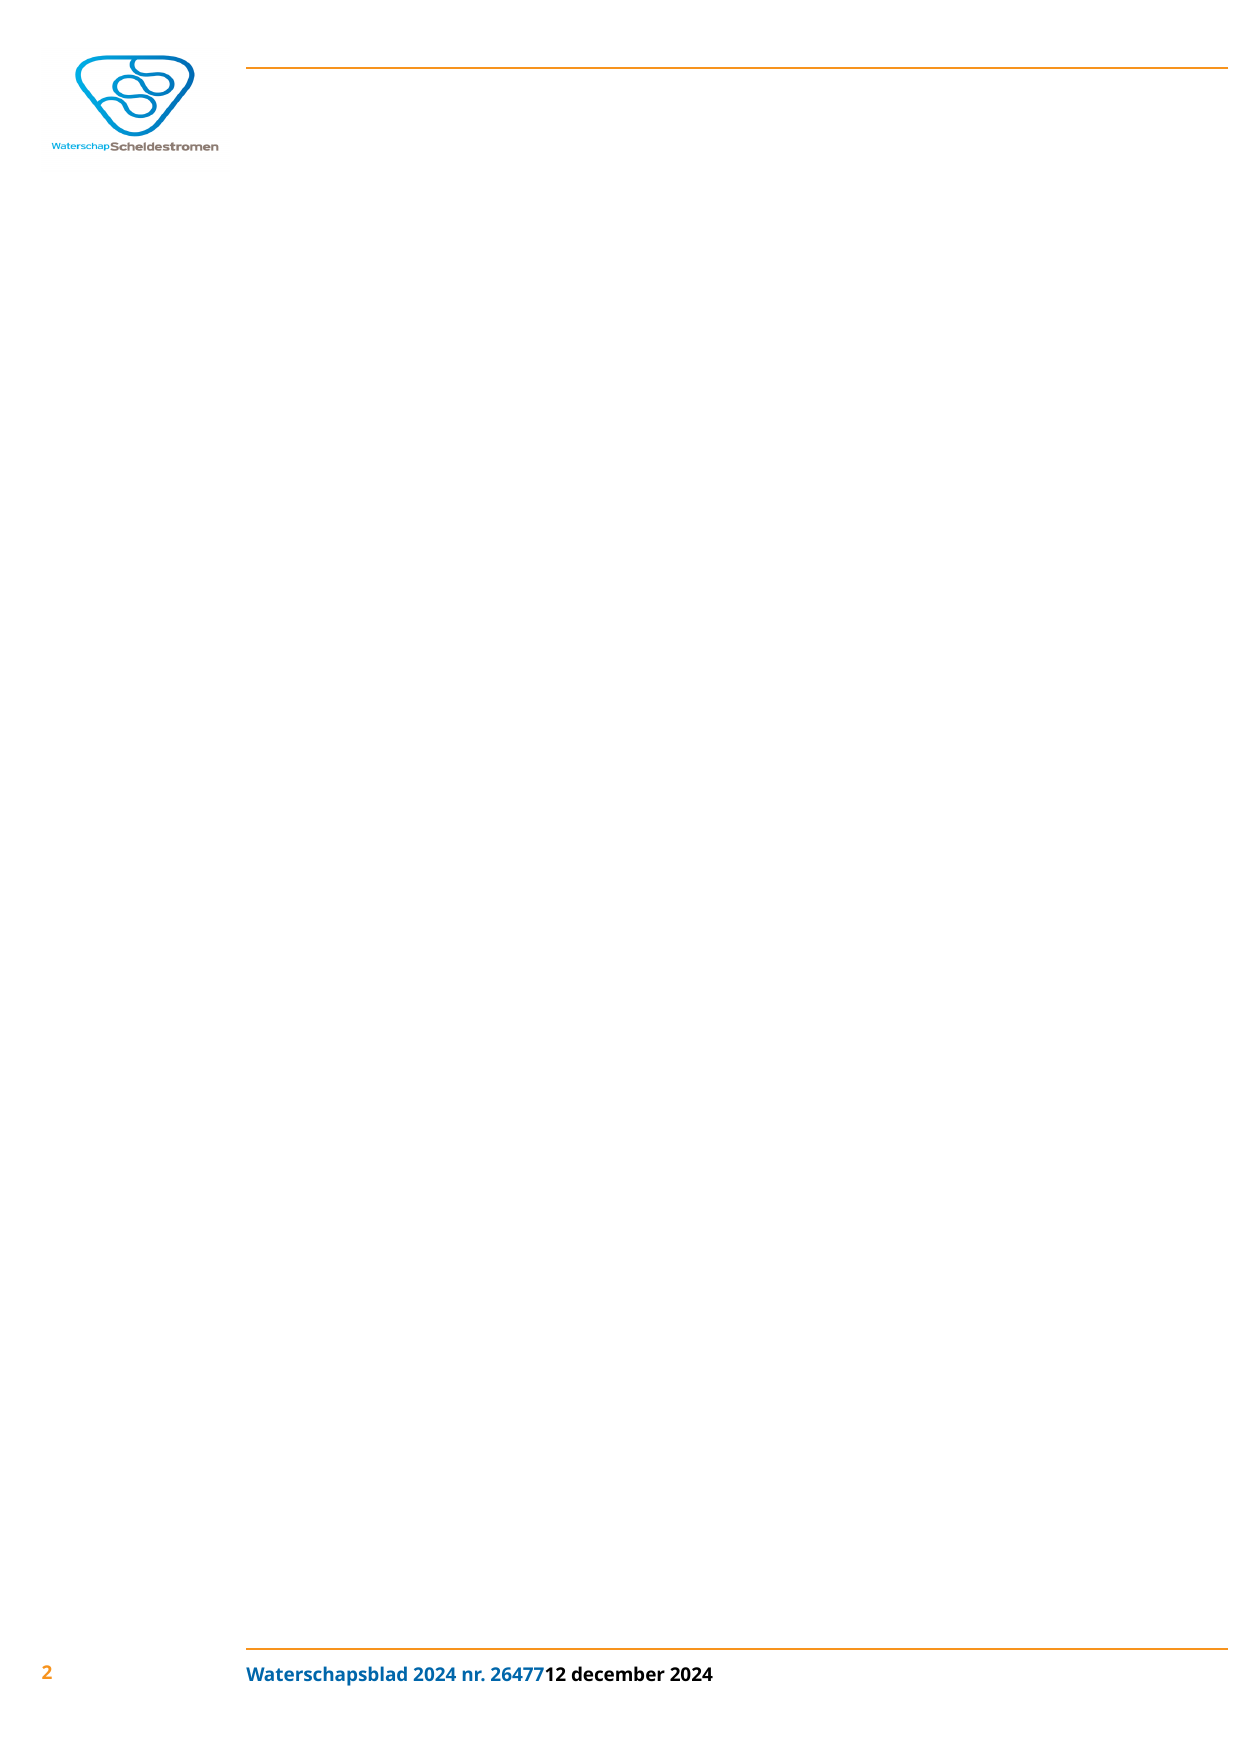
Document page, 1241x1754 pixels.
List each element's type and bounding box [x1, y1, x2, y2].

picture [41, 47, 231, 172]
